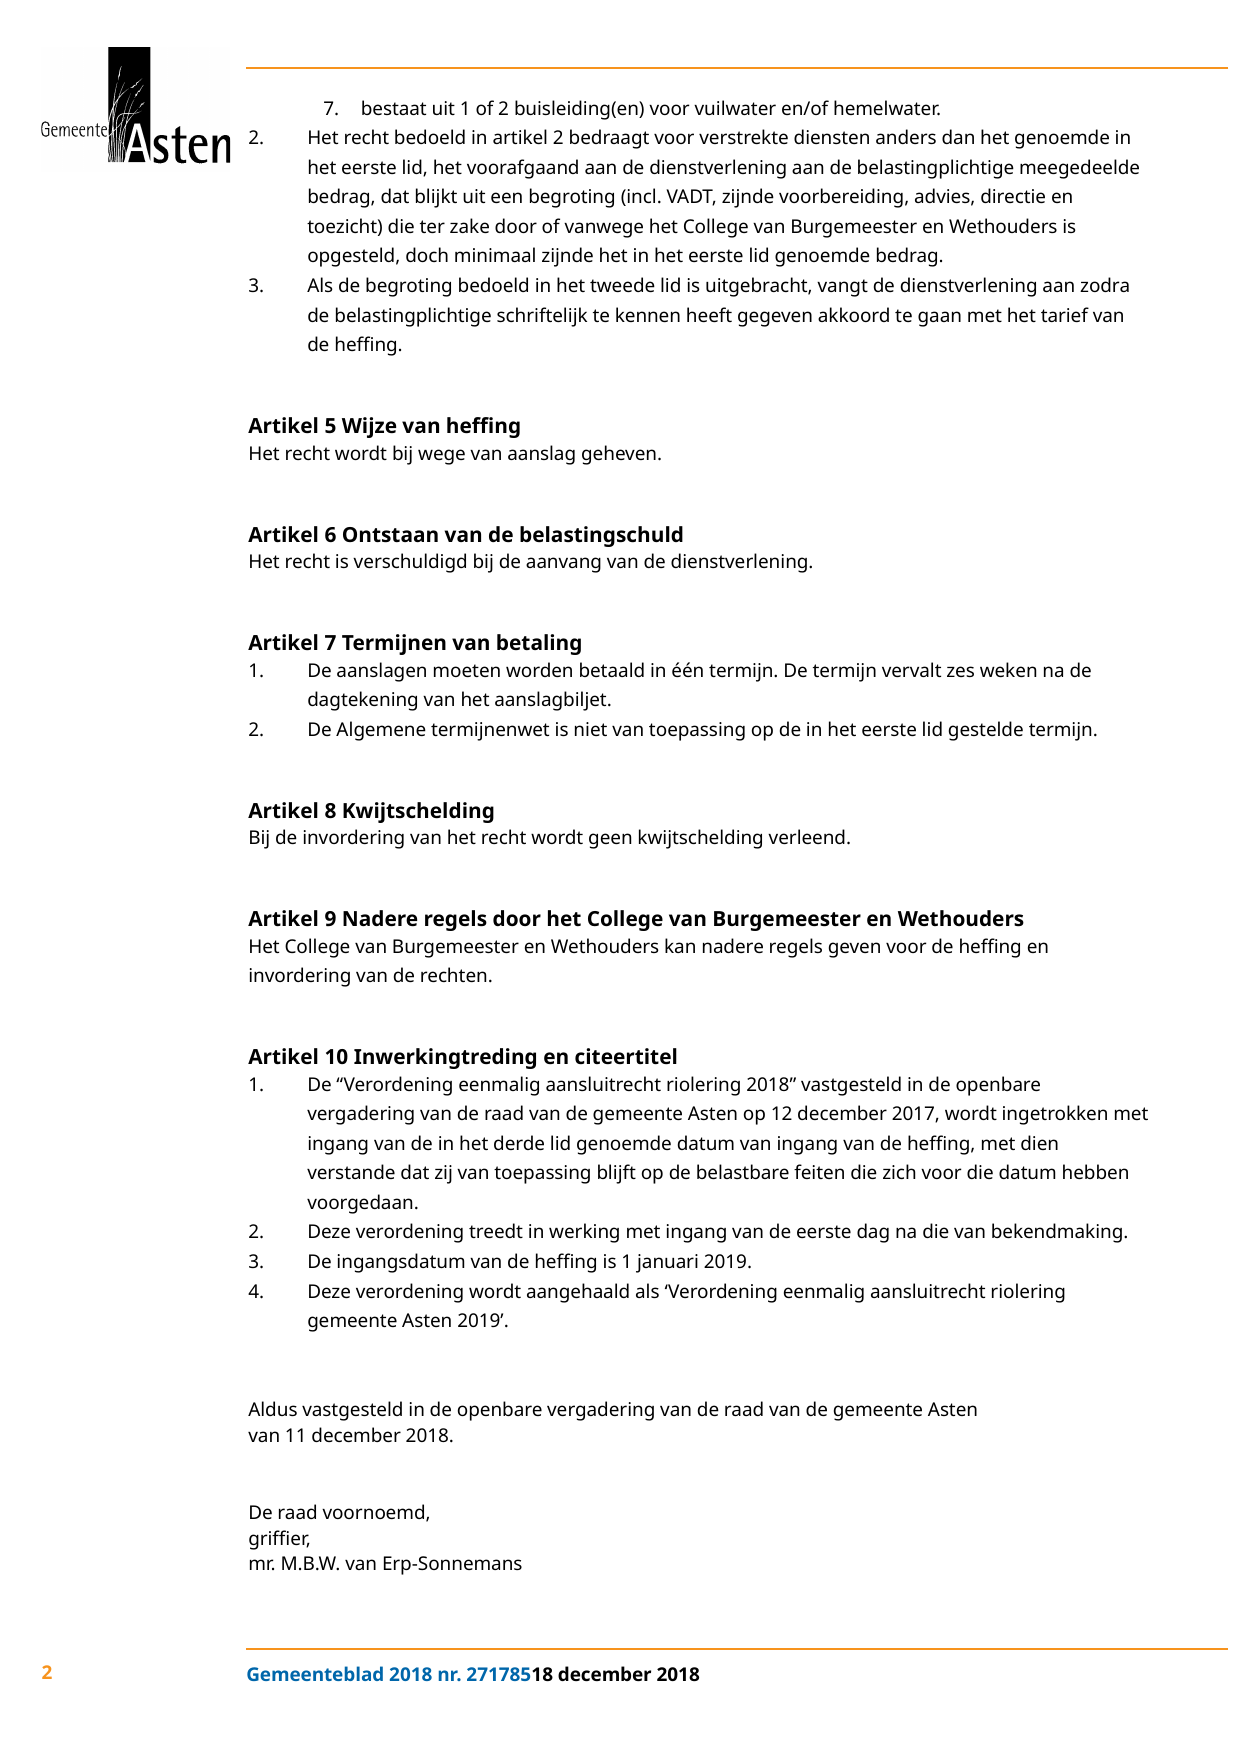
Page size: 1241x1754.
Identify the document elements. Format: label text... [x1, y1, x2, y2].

text Bij de invordering van het recht wordt geen kwijtschelding verleend. [248, 824, 1152, 850]
text Artikel 10 Inwerkingtreding en citeertitel [248, 1042, 1152, 1071]
text Aldus vastgesteld in de openbare vergadering van de raad van de gemeente Asten [248, 1396, 1152, 1422]
text Het recht is verschuldigd bij de aanvang van de dienstverlening. [248, 548, 1152, 574]
text van 11 december 2018. [248, 1422, 1152, 1448]
picture [41, 47, 231, 172]
list De Algemene termijnenwet is niet van toepassing op de in het eerste lid gestelde termijn. [248, 716, 1152, 742]
text Artikel 6 Ontstaan van de belastingschuld [248, 520, 1152, 548]
text griffier, [248, 1525, 1152, 1551]
list Als de begroting bedoeld in het tweede lid is uitgebracht, vangt de dienstverlening aan zodra de belastingplichtige schriftelijk te kennen heeft gegeven akkoord te gaan met het tarief van de heffing. [248, 272, 1152, 357]
text mr. M.B.W. van Erp-Sonnemans [248, 1551, 1152, 1576]
list De “Verordening eenmalig aansluitrecht riolering 2018” vastgesteld in de openbare vergadering van de raad van de gemeente Asten op 12 december 2017, wordt ingetrokken met ingang van de in het derde lid genoemde datum van ingang van de heffing, met dien verstande dat zij van toepassing blijft op de belastbare feiten die zich voor die datum hebben voorgedaan. [248, 1071, 1152, 1215]
list Deze verordening treedt in werking met ingang van de eerste dag na die van bekendmaking. [248, 1219, 1152, 1244]
text invordering van de rechten. [248, 962, 1152, 988]
text Artikel 7 Termijnen van betaling [248, 628, 1152, 657]
list De ingangsdatum van de heffing is 1 januari 2019. [248, 1248, 1152, 1274]
list De aanslagen moeten worden betaald in één termijn. De termijn vervalt zes weken na de dagtekening van het aanslagbiljet. [248, 657, 1152, 712]
text Artikel 5 Wijze van heffing [248, 411, 1152, 440]
text Artikel 8 Kwijtschelding [248, 796, 1152, 824]
text Het College van Burgemeester en Wethouders kan nadere regels geven voor de heffing en [248, 933, 1152, 958]
list bestaat uit 1 of 2 buisleiding(en) voor vuilwater en/of hemelwater. [323, 95, 1152, 121]
text De raad voornoemd, [248, 1499, 1152, 1525]
list Het recht bedoeld in artikel 2 bedraagt voor verstrekte diensten anders dan het genoemde in het eerste lid, het voorafgaand aan de dienstverlening aan de belastingplichtige meegedeelde bedrag, dat blijkt uit een begroting (incl. VADT, zijnde voorbereiding, advies, directie en toezicht) die ter zake door of vanwege het College van Burgemeester en Wethouders is opgesteld, doch minimaal zijnde het in het eerste lid genoemde bedrag. [248, 124, 1152, 268]
text Het recht wordt bij wege van aanslag geheven. [248, 440, 1152, 466]
list Deze verordening wordt aangehaald als ‘Verordening eenmalig aansluitrecht riolering gemeente Asten 2019’. [248, 1278, 1152, 1333]
text Artikel 9 Nadere regels door het College van Burgemeester en Wethouders [248, 904, 1152, 933]
